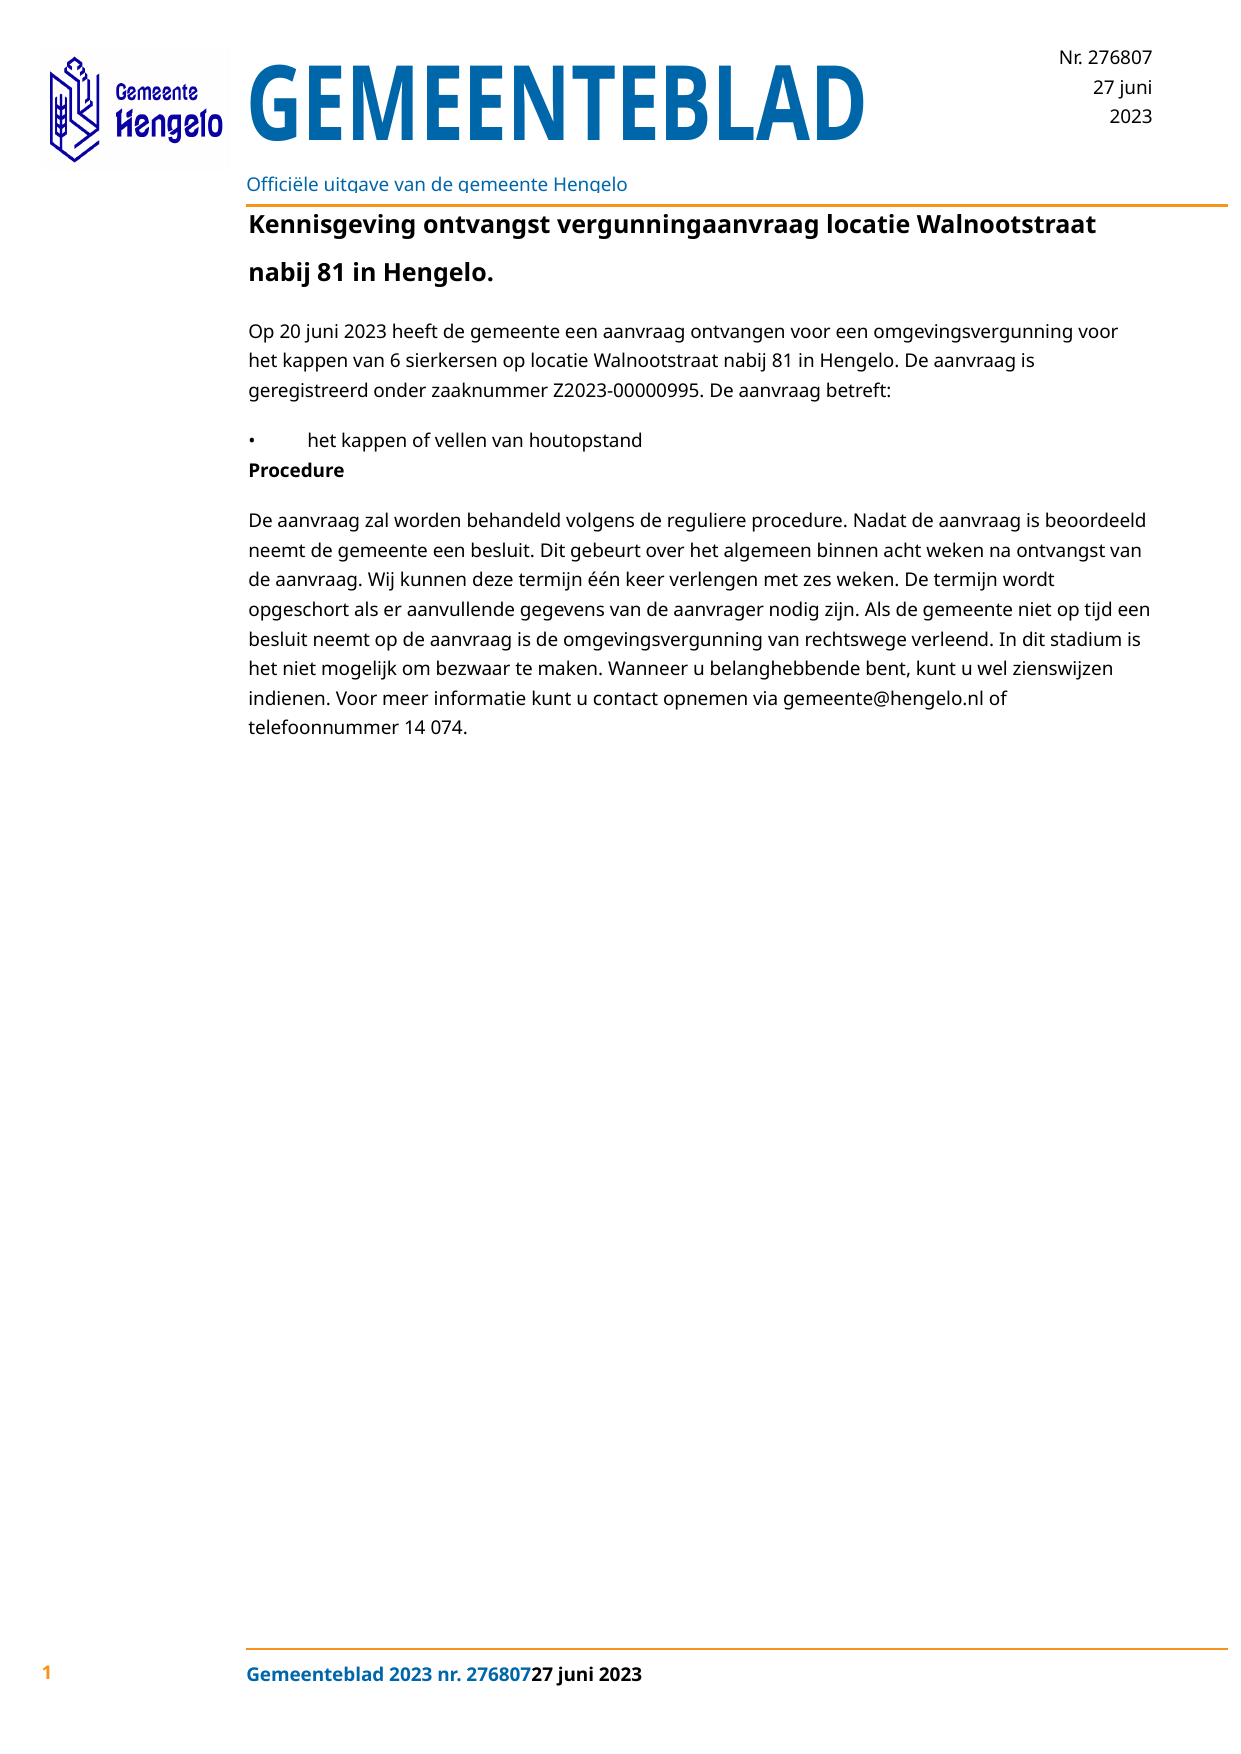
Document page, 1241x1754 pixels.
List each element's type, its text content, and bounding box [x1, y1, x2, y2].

text De aanvraag zal worden behandeld volgens de reguliere procedure. Nadat de aanvraag is beoordeeld neemt de gemeente een besluit. Dit gebeurt over het algemeen binnen acht weken na ontvangst van de aanvraag. Wij kunnen deze termijn één keer verlengen met zes weken. De termijn wordt opgeschort als er aanvullende gegevens van de aanvrager nodig zijn. Als de gemeente niet op tijd een besluit neemt op de aanvraag is de omgevingsvergunning van rechtswege verleend. In dit stadium is het niet mogelijk om bezwaar te maken. Wanneer u belanghebbende bent, kunt u wel zienswijzen indienen. Voor meer informatie kunt u contact opnemen via gemeente@hengelo.nl of telefoonnummer 14 074. [248, 507, 1152, 740]
list het kappen of vellen van houtopstand [248, 427, 1152, 453]
text Kennisgeving ontvangst vergunningaanvraag locatie Walnootstraat nabij 81 in Hengelo. [248, 207, 1152, 288]
text Procedure [248, 457, 1152, 483]
text Op 20 juni 2023 heeft de gemeente een aanvraag ontvangen voor een omgevingsvergunning voor het kappen van 6 sierkersen op locatie Walnootstraat nabij 81 in Hengelo. De aanvraag is geregistreerd onder zaaknummer Z2023-00000995. De aanvraag betreft: [248, 318, 1152, 403]
picture [41, 47, 231, 172]
